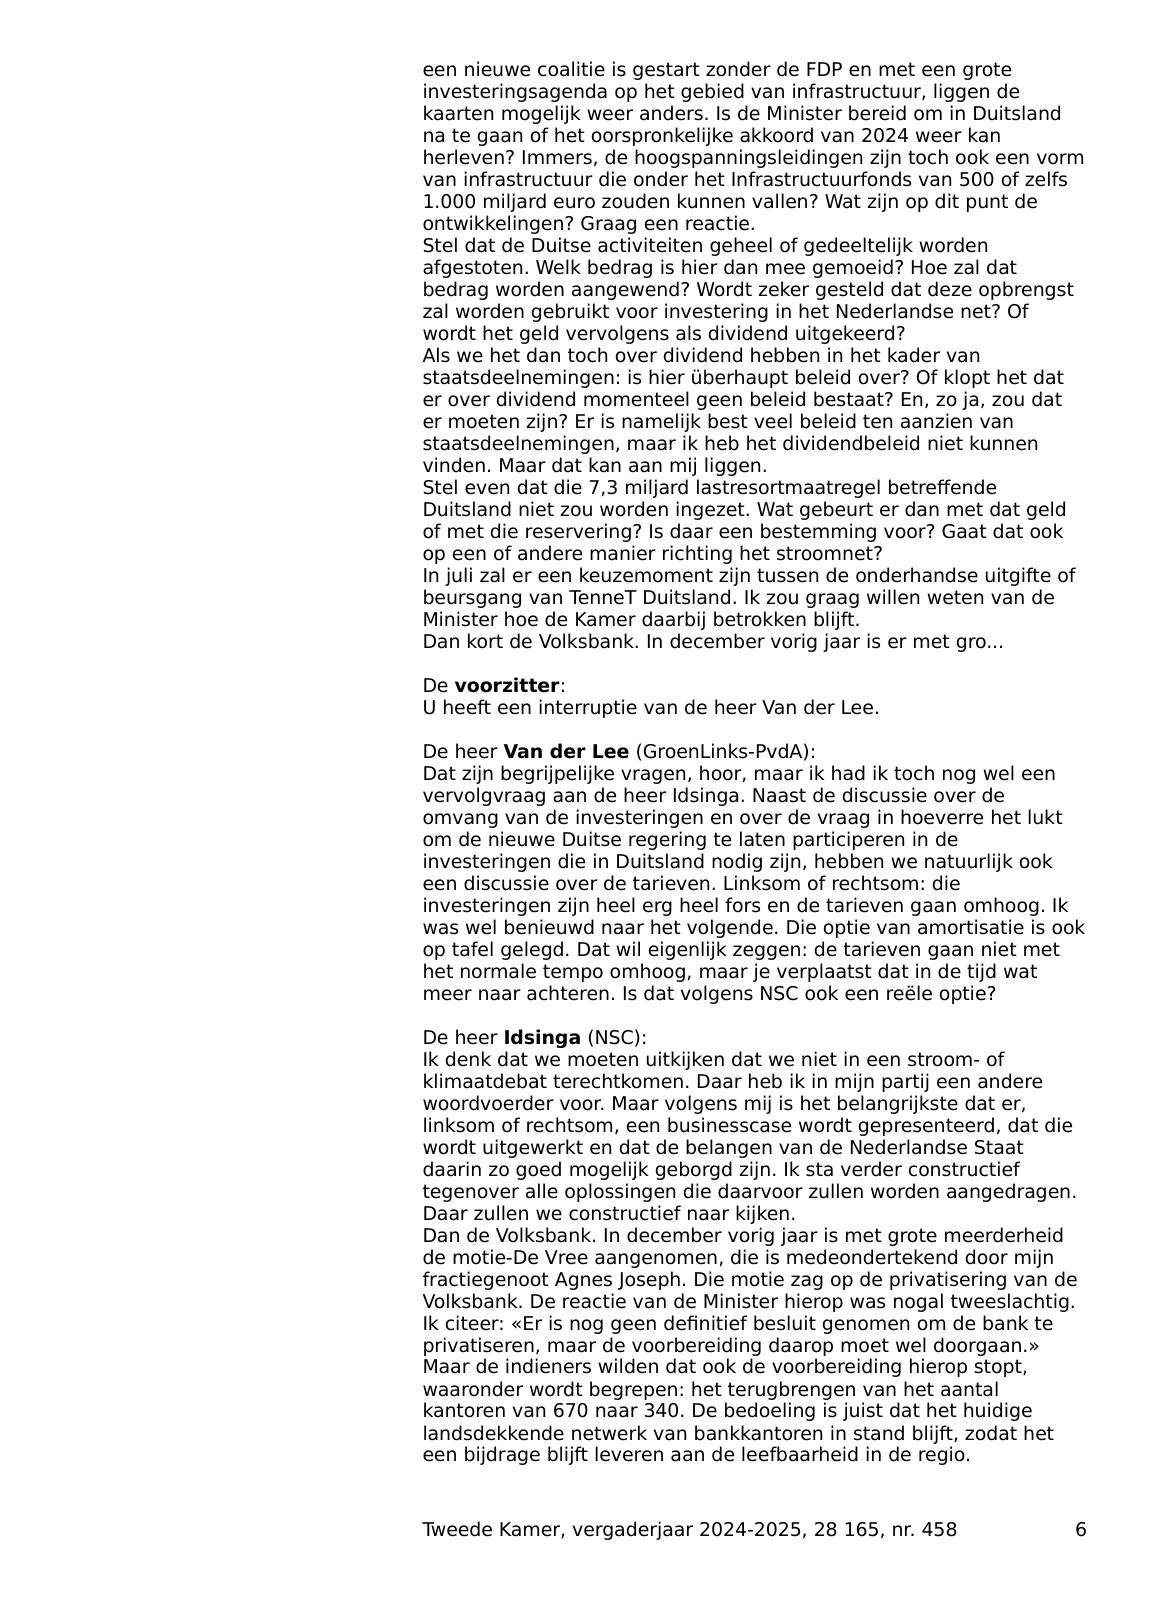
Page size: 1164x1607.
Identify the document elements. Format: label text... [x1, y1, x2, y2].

text een nieuwe coalitie is gestart zonder de FDP en met een grote investeringsagenda op het gebied van infrastructuur, liggen de kaarten mogelijk weer anders. Is de Minister bereid om in Duitsland na te gaan of het oorspronkelijke akkoord van 2024 weer kan herleven? Immers, de hoogspanningsleidingen zijn toch ook een vorm van infrastructuur die onder het Infrastructuurfonds van 500 of zelfs 1.000 miljard euro zouden kunnen vallen? Wat zijn op dit punt de ontwikkelingen? Graag een reactie. [422, 59, 1087, 235]
text Dat zijn begrijpelijke vragen, hoor, maar ik had ik toch nog wel een vervolgvraag aan de heer Idsinga. Naast de discussie over de omvang van de investeringen en over de vraag in hoeverre het lukt om de nieuwe Duitse regering te laten participeren in de investeringen die in Duitsland nodig zijn, hebben we natuurlijk ook een discussie over de tarieven. Linksom of rechtsom: die investeringen zijn heel erg heel fors en de tarieven gaan omhoog. Ik was wel benieuwd naar het volgende. Die optie van amortisatie is ook op tafel gelegd. Dat wil eigenlijk zeggen: de tarieven gaan niet met het normale tempo omhoog, maar je verplaatst dat in de tijd wat meer naar achteren. Is dat volgens NSC ook een reële optie? [422, 763, 1087, 1004]
text In juli zal er een keuzemoment zijn tussen de onderhandse uitgifte of beursgang van TenneT Duitsland. Ik zou graag willen weten van de Minister hoe de Kamer daarbij betrokken blijft. [422, 564, 1087, 631]
text Dan kort de Volksbank. In december vorig jaar is er met gro... [422, 631, 1087, 652]
text U heeft een interruptie van de heer Van der Lee. [422, 697, 1087, 719]
text Stel dat de Duitse activiteiten geheel of gedeeltelijk worden afgestoten. Welk bedrag is hier dan mee gemoeid? Hoe zal dat bedrag worden aangewend? Wordt zeker gesteld dat deze opbrengst zal worden gebruikt voor investering in het Nederlandse net? Of wordt het geld vervolgens als dividend uitgekeerd? [422, 235, 1087, 345]
text De voorzitter: [422, 675, 1087, 697]
text Dan de Volksbank. In december vorig jaar is met grote meerderheid de motie-De Vree aangenomen, die is medeondertekend door mijn fractiegenoot Agnes Joseph. Die motie zag op de privatisering van de Volksbank. De reactie van de Minister hierop was nogal tweeslachtig. Ik citeer: «Er is nog geen definitief besluit genomen om de bank te privatiseren, maar de voorbereiding daarop moet wel doorgaan.» Maar de indieners wilden dat ook de voorbereiding hierop stopt, waaronder wordt begrepen: het terugbrengen van het aantal kantoren van 670 naar 340. De bedoeling is juist dat het huidige landsdekkende netwerk van bankkantoren in stand blijft, zodat het een bijdrage blijft leveren aan de leefbaarheid in de regio. [422, 1224, 1087, 1466]
text Ik denk dat we moeten uitkijken dat we niet in een stroom- of klimaatdebat terechtkomen. Daar heb ik in mijn partij een andere woordvoerder voor. Maar volgens mij is het belangrijkste dat er, linksom of rechtsom, een businesscase wordt gepresenteerd, dat die wordt uitgewerkt en dat de belangen van de Nederlandse Staat daarin zo goed mogelijk geborgd zijn. Ik sta verder constructief tegenover alle oplossingen die daarvoor zullen worden aangedragen. Daar zullen we constructief naar kijken. [422, 1049, 1087, 1224]
text De heer Idsinga (NSC): [422, 1027, 1087, 1049]
text De heer Van der Lee (GroenLinks-PvdA): [422, 741, 1087, 763]
text Stel even dat die 7,3 miljard lastresortmaatregel betreffende Duitsland niet zou worden ingezet. Wat gebeurt er dan met dat geld of met die reservering? Is daar een bestemming voor? Gaat dat ook op een of andere manier richting het stroomnet? [422, 477, 1087, 564]
text Als we het dan toch over dividend hebben in het kader van staatsdeelnemingen: is hier überhaupt beleid over? Of klopt het dat er over dividend momenteel geen beleid bestaat? En, zo ja, zou dat er moeten zijn? Er is namelijk best veel beleid ten aanzien van staatsdeelnemingen, maar ik heb het dividendbeleid niet kunnen vinden. Maar dat kan aan mij liggen. [422, 345, 1087, 477]
